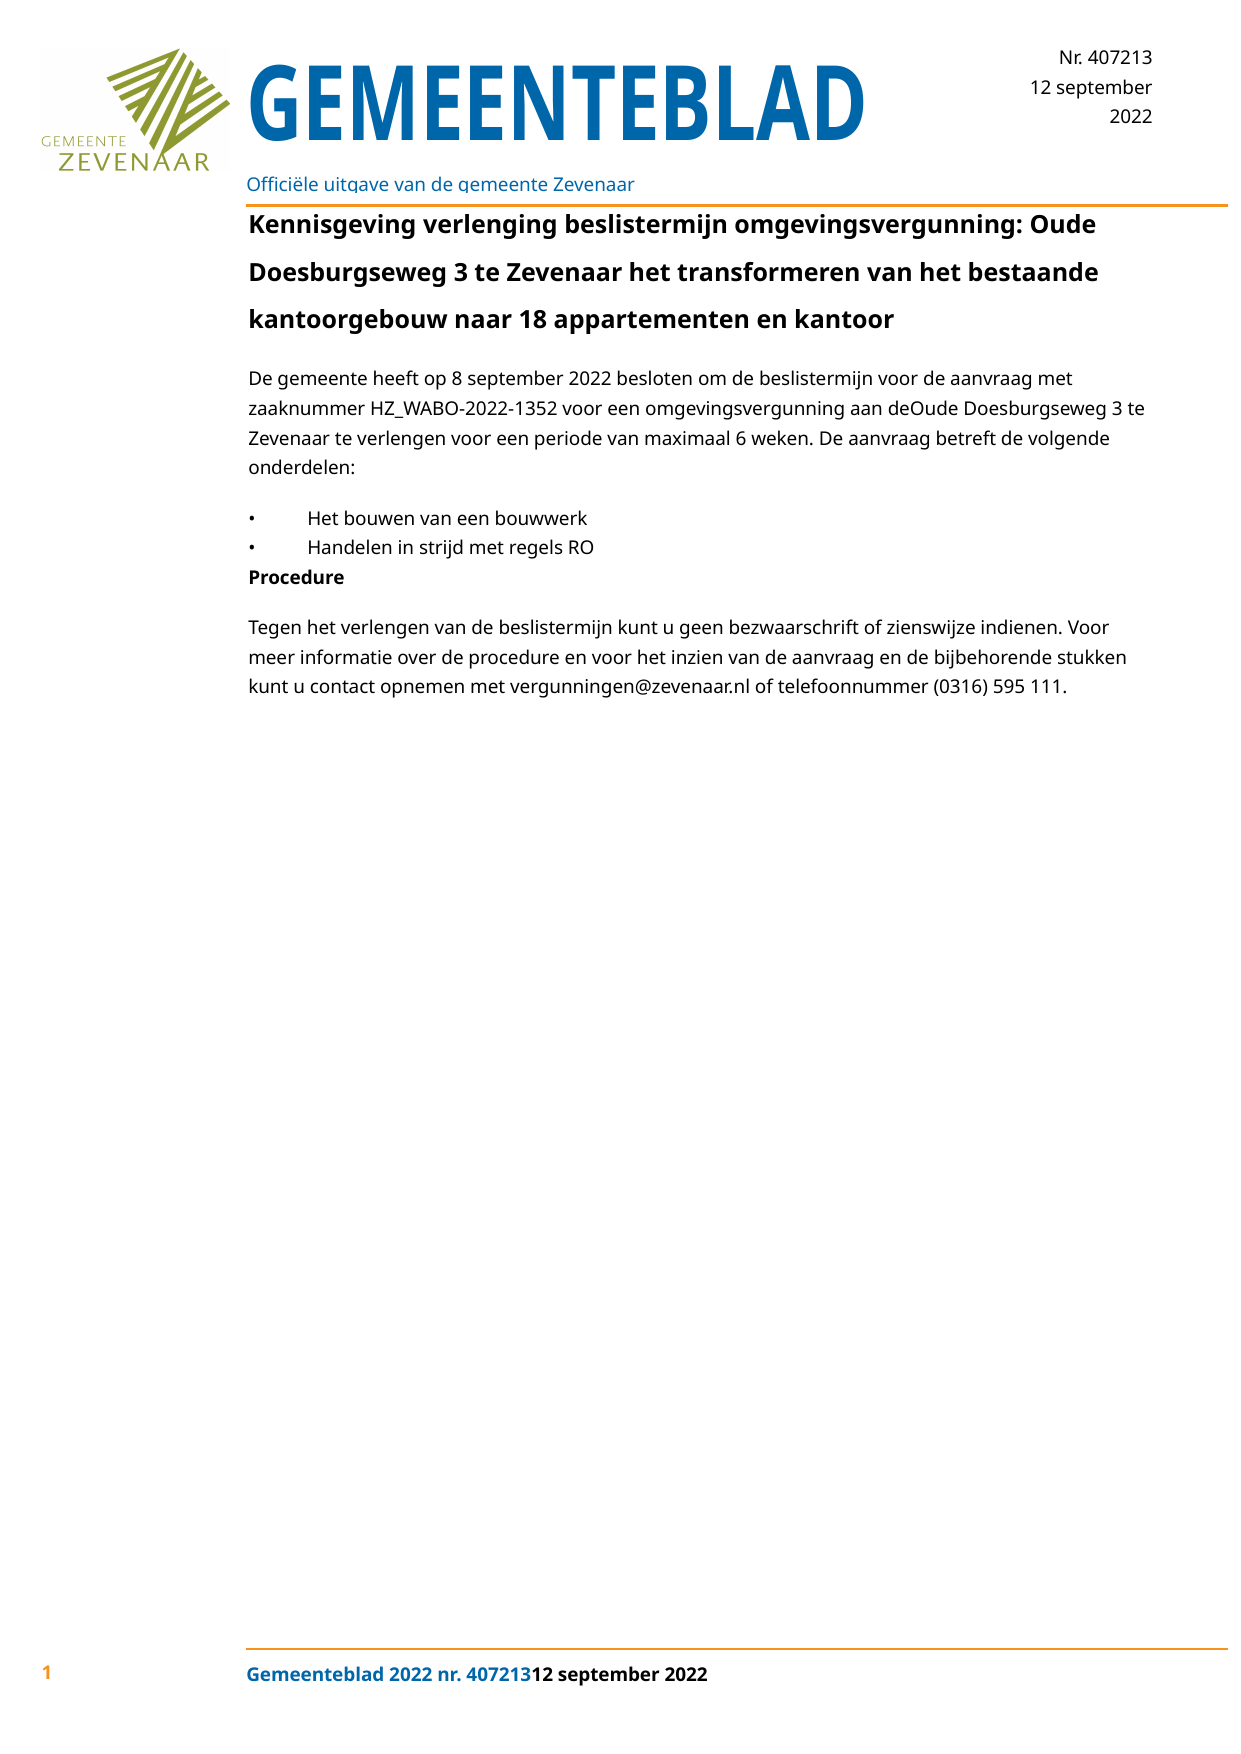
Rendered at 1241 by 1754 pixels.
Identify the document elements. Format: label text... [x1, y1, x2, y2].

picture [41, 47, 231, 172]
text Procedure [248, 564, 1152, 589]
list Het bouwen van een bouwwerk [248, 505, 1152, 530]
text Tegen het verlengen van de beslistermijn kunt u geen bezwaarschrift of zienswijze indienen. Voor meer informatie over de procedure en voor het inzien van de aanvraag en de bijbehorende stukken kunt u contact opnemen met vergunningen@zevenaar.nl of telefoonnummer (0316) 595 111. [248, 614, 1152, 699]
text De gemeente heeft op 8 september 2022 besloten om de beslistermijn voor de aanvraag met zaaknummer HZ_WABO-2022-1352 voor een omgevingsvergunning aan deOude Doesburgseweg 3 te Zevenaar te verlengen voor een periode van maximaal 6 weken. De aanvraag betreft de volgende onderdelen: [248, 366, 1152, 480]
list Handelen in strijd met regels RO [248, 534, 1152, 560]
text Kennisgeving verlenging beslistermijn omgevingsvergunning: Oude Doesburgseweg 3 te Zevenaar het transformeren van het bestaande kantoorgebouw naar 18 appartementen en kantoor [248, 207, 1152, 336]
